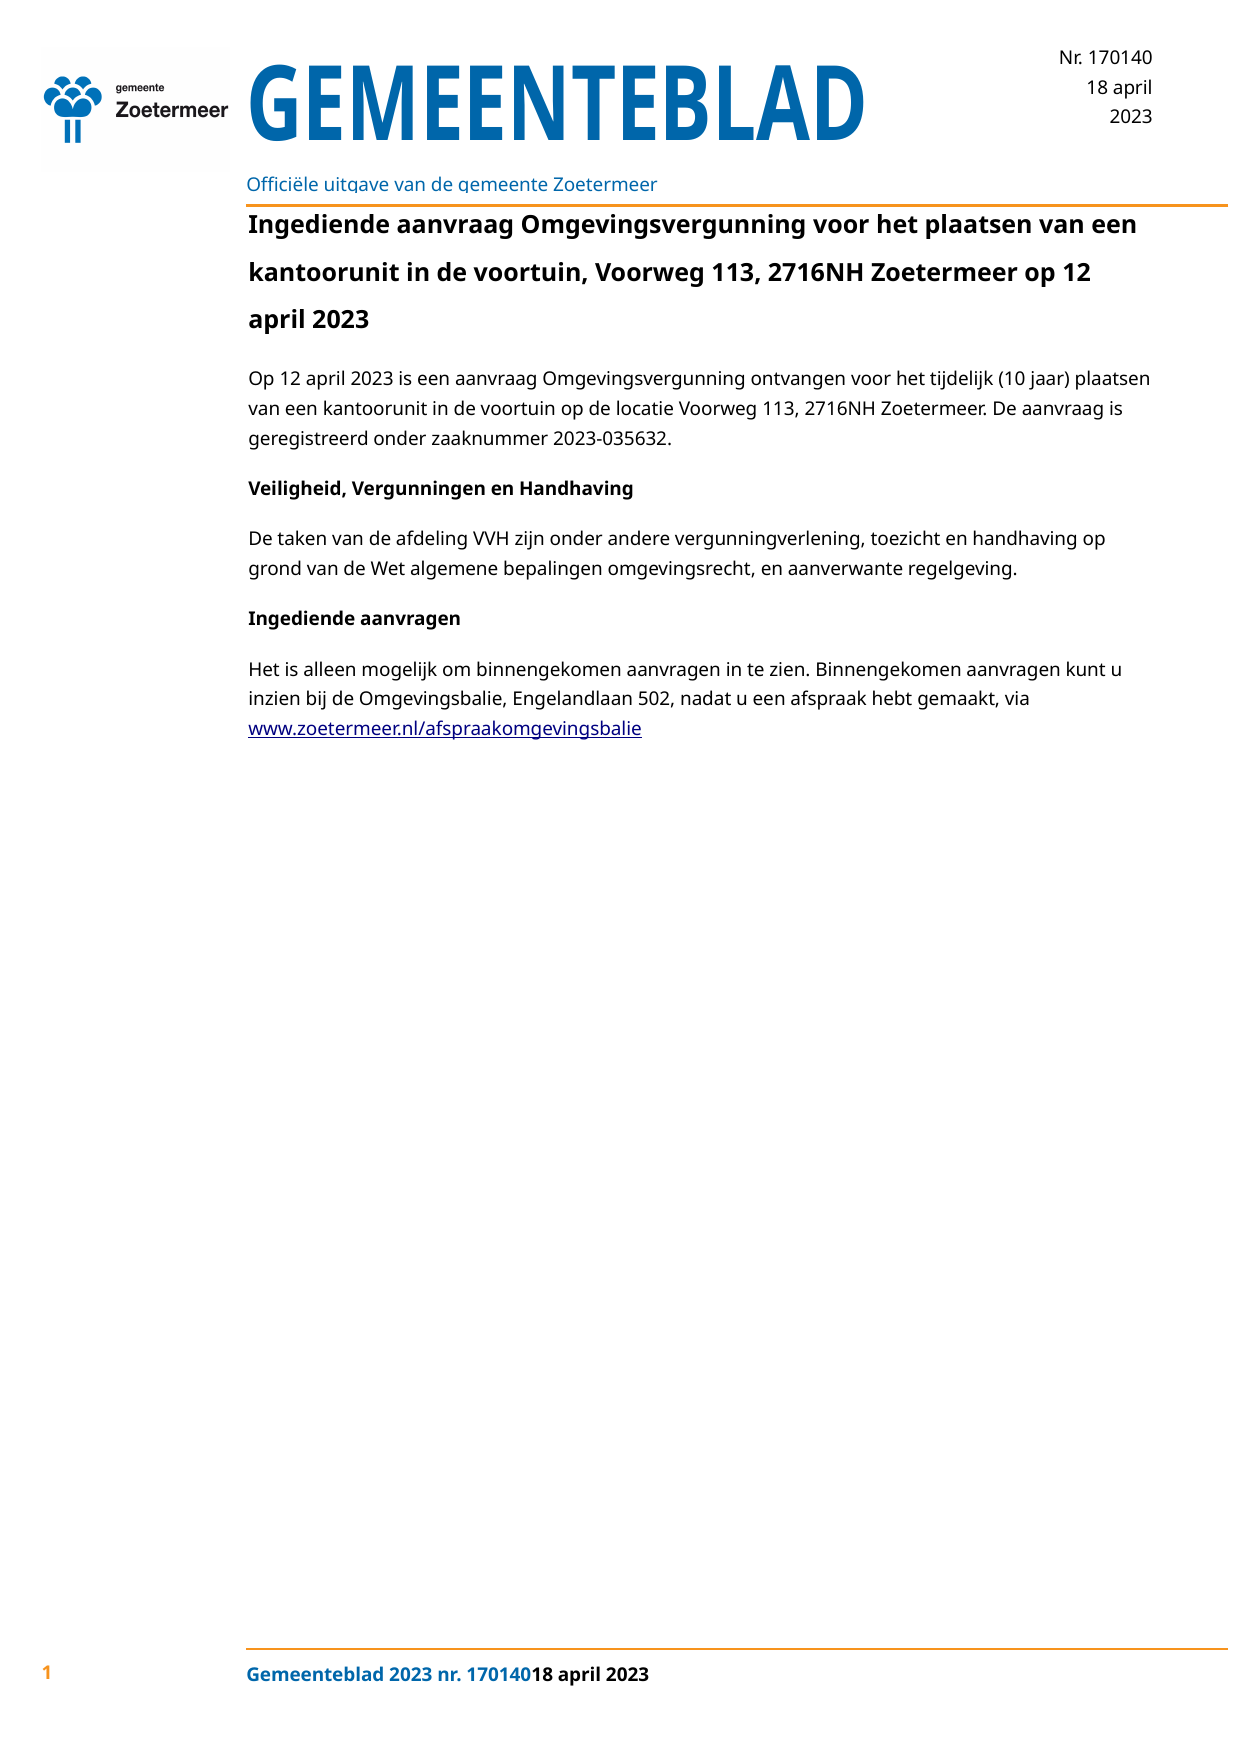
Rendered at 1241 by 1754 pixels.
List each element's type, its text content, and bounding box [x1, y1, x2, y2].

text De taken van de afdeling VVH zijn onder andere vergunningverlening, toezicht en handhaving op grond van de Wet algemene bepalingen omgevingsrecht, en aanverwante regelgeving. [248, 526, 1152, 581]
text Op 12 april 2023 is een aanvraag Omgevingsvergunning ontvangen voor het tijdelijk (10 jaar) plaatsen van een kantoorunit in de voortuin op de locatie Voorweg 113, 2716NH Zoetermeer. De aanvraag is geregistreerd onder zaaknummer 2023-035632. [248, 366, 1152, 450]
text Ingediende aanvragen [248, 606, 1152, 631]
text Ingediende aanvraag Omgevingsvergunning voor het plaatsen van een kantoorunit in de voortuin, Voorweg 113, 2716NH Zoetermeer op 12 april 2023 [248, 207, 1152, 336]
picture [41, 47, 231, 172]
text Het is alleen mogelijk om binnengekomen aanvragen in te zien. Binnengekomen aanvragen kunt u inzien bij de Omgevingsbalie, Engelandlaan 502, nadat u een afspraak hebt gemaakt, via www.zoetermeer.nl/afspraakomgevingsbalie [248, 656, 1152, 741]
text Veiligheid, Vergunningen en Handhaving [248, 475, 1152, 501]
